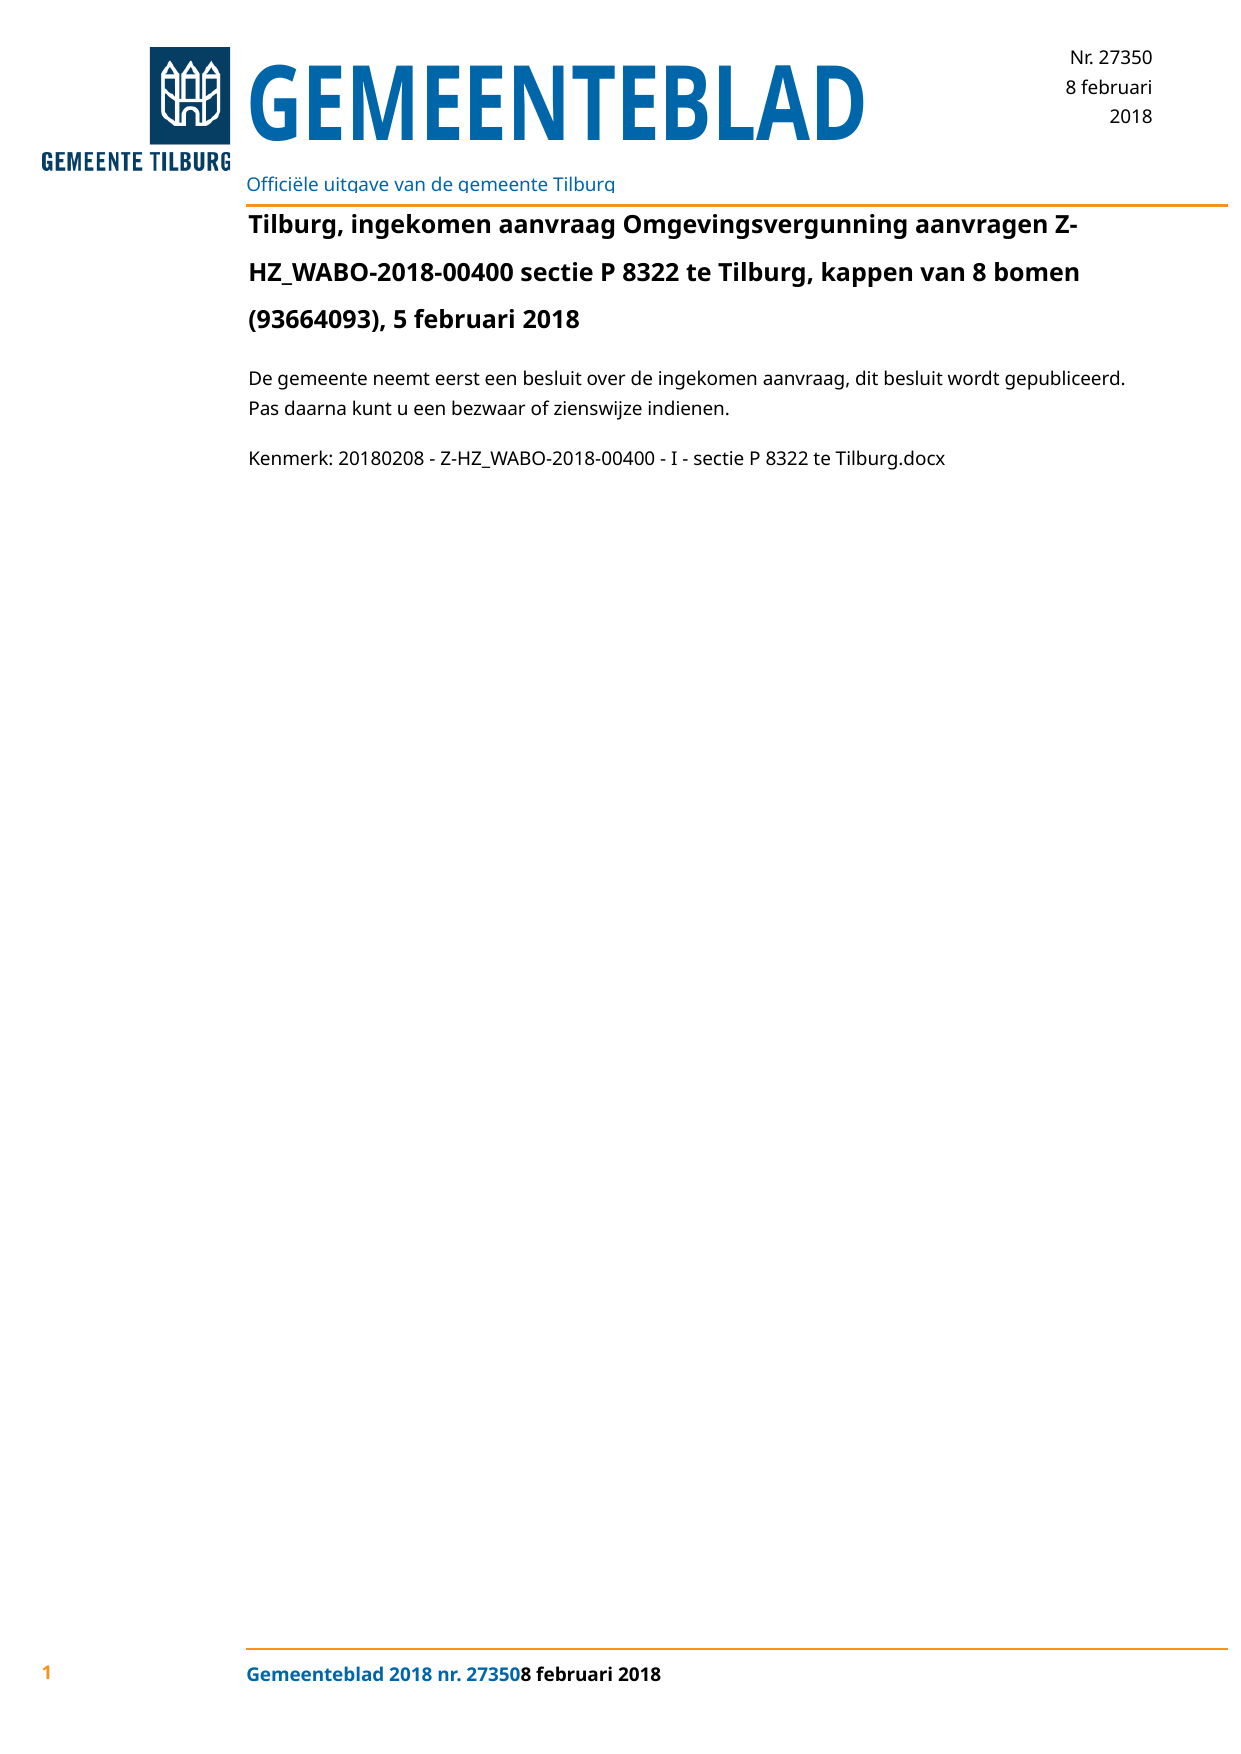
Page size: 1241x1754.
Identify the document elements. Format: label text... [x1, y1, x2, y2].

picture [41, 47, 231, 172]
text Kenmerk: 20180208 - Z-HZ_WABO-2018-00400 - I - sectie P 8322 te Tilburg.docx [248, 446, 1152, 471]
text Tilburg, ingekomen aanvraag Omgevingsvergunning aanvragen Z-HZ_WABO-2018-00400 sectie P 8322 te Tilburg, kappen van 8 bomen (93664093), 5 februari 2018 [248, 207, 1152, 336]
text De gemeente neemt eerst een besluit over de ingekomen aanvraag, dit besluit wordt gepubliceerd. Pas daarna kunt u een bezwaar of zienswijze indienen. [248, 366, 1152, 421]
